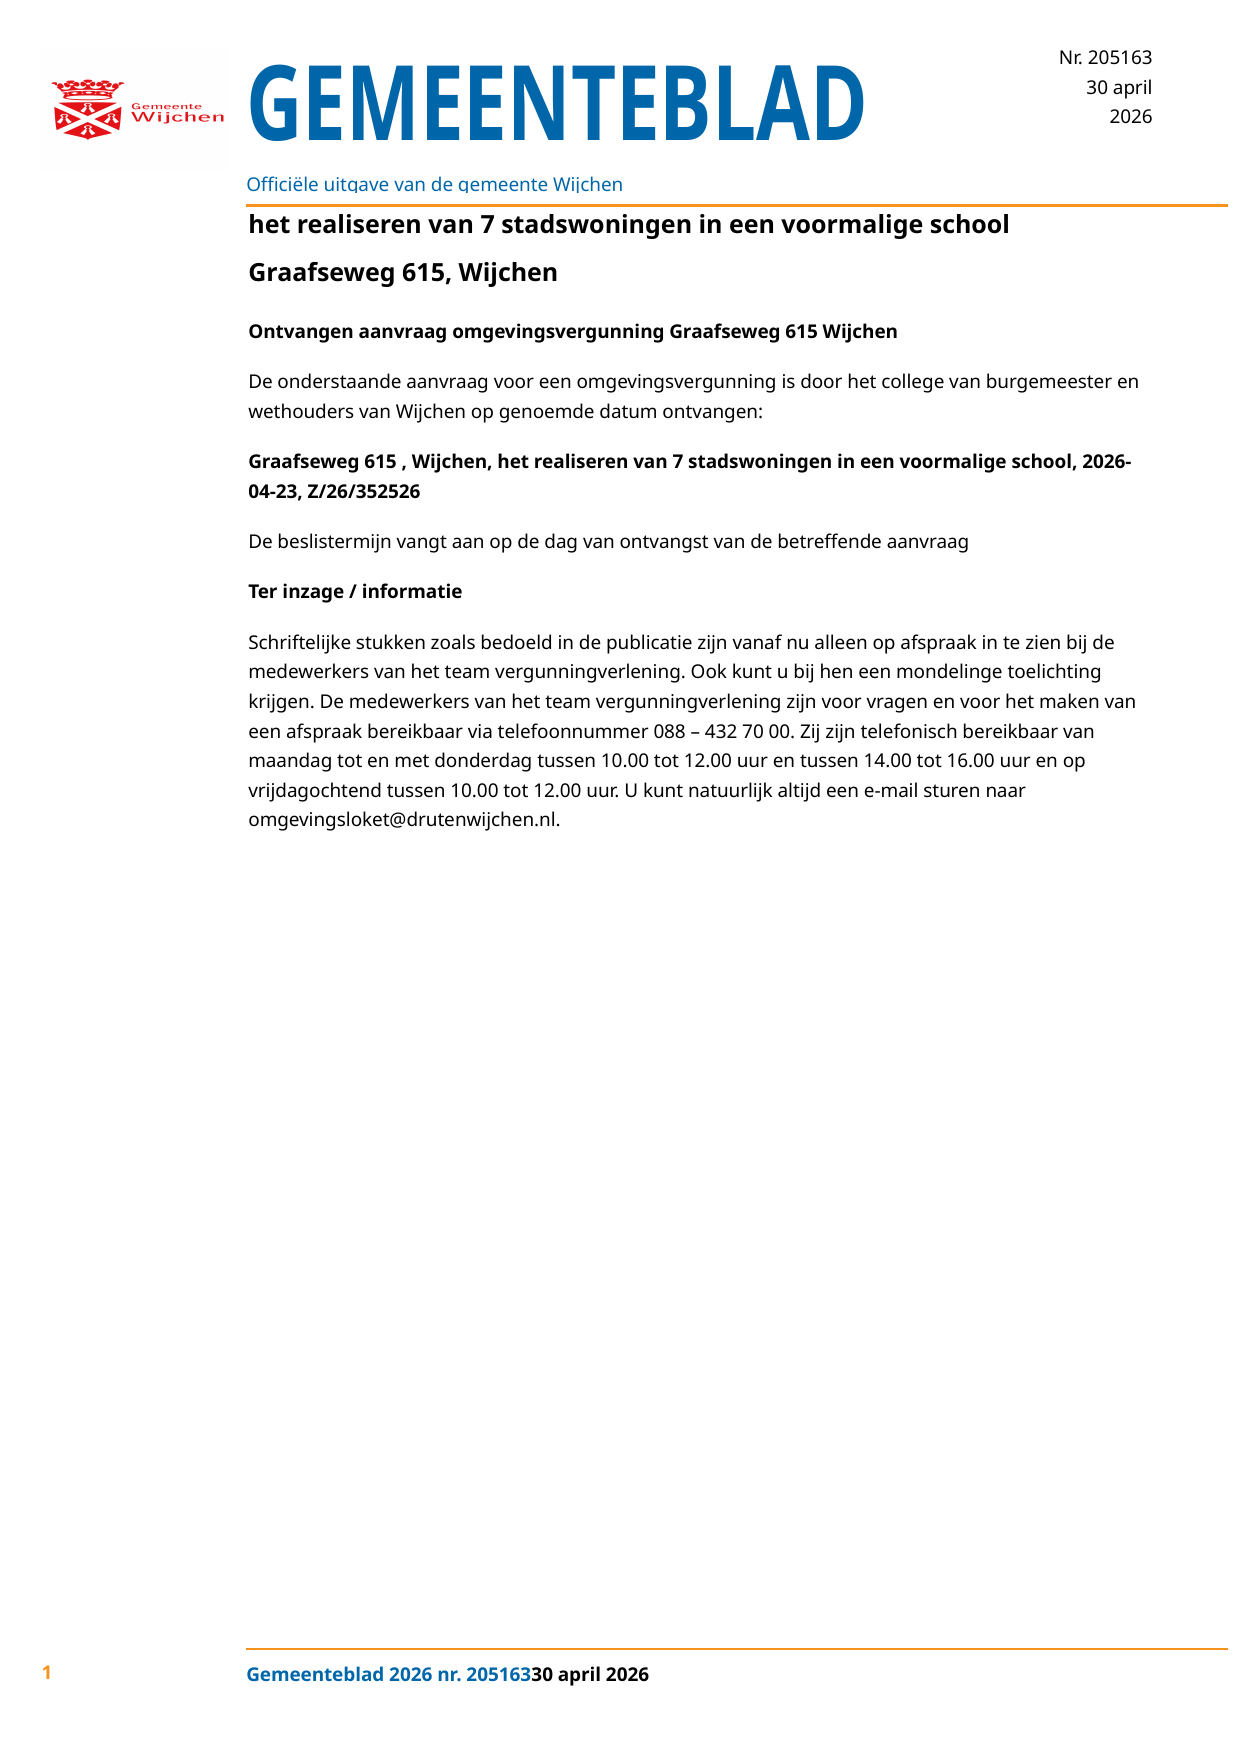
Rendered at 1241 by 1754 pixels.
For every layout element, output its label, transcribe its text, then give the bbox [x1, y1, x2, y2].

text het realiseren van 7 stadswoningen in een voormalige school Graafseweg 615, Wijchen [248, 207, 1152, 288]
text Ontvangen aanvraag omgevingsvergunning Graafseweg 615 Wijchen [248, 318, 1152, 344]
text De onderstaande aanvraag voor een omgevingsvergunning is door het college van burgemeester en wethouders van Wijchen op genoemde datum ontvangen: [248, 368, 1152, 424]
text Ter inzage / informatie [248, 579, 1152, 604]
text Graafseweg 615 , Wijchen, het realiseren van 7 stadswoningen in een voormalige school, 2026-04-23, Z/26/352526 [248, 448, 1152, 504]
text Schriftelijke stukken zoals bedoeld in de publicatie zijn vanaf nu alleen op afspraak in te zien bij de medewerkers van het team vergunningverlening. Ook kunt u bij hen een mondelinge toelichting krijgen. De medewerkers van het team vergunningverlening zijn voor vragen en voor het maken van een afspraak bereikbaar via telefoonnummer 088 – 432 70 00. Zij zijn telefonisch bereikbaar van maandag tot en met donderdag tussen 10.00 tot 12.00 uur en tussen 14.00 tot 16.00 uur en op vrijdagochtend tussen 10.00 tot 12.00 uur. U kunt natuurlijk altijd een e-mail sturen naar omgevingsloket@drutenwijchen.nl. [248, 629, 1152, 832]
picture [41, 47, 231, 172]
text De beslistermijn vangt aan op de dag van ontvangst van de betreffende aanvraag [248, 528, 1152, 554]
